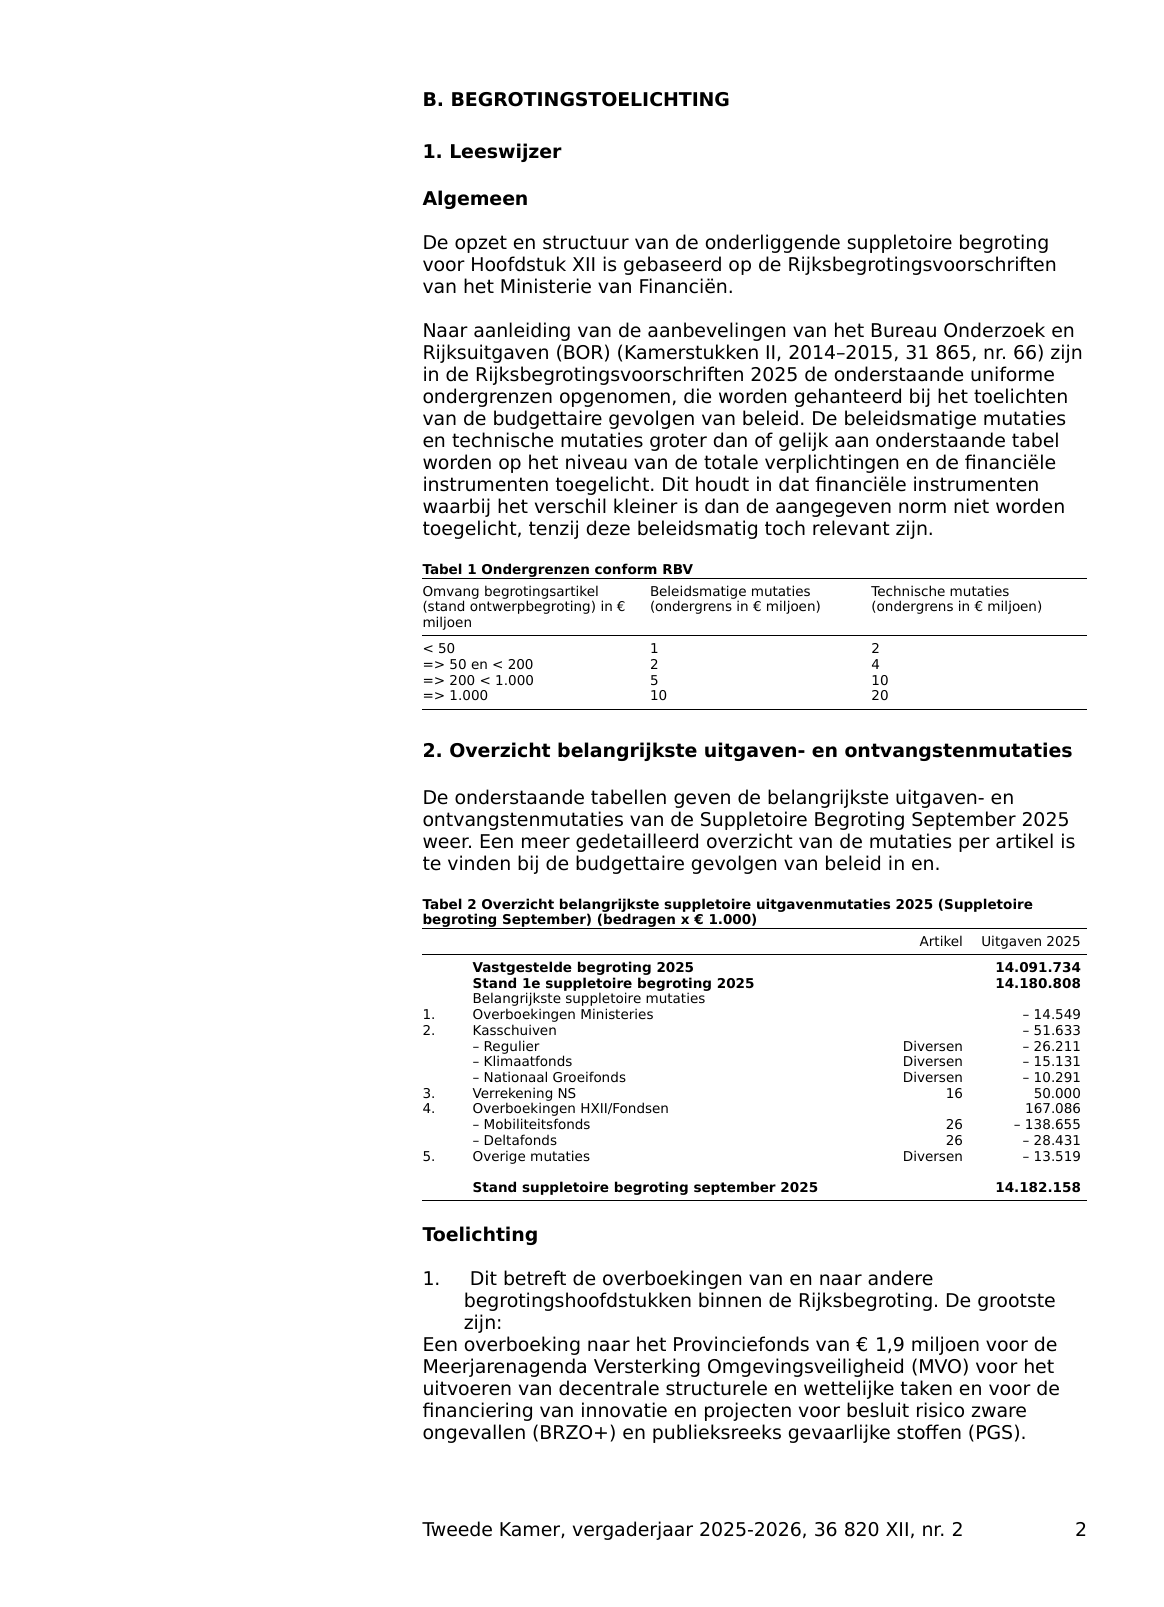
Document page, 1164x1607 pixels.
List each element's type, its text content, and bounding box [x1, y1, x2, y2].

table_cell [850, 991, 968, 1007]
subtitle 2. Overzicht belangrijkste uitgaven- en ontvangstenmutaties [422, 740, 1087, 762]
table_cell [850, 1180, 968, 1200]
table_cell [422, 929, 467, 954]
subtitle Toelichting [422, 1224, 1087, 1246]
table_header Tabel 2 Overzicht belangrijkste suppletoire uitgavenmutaties 2025 (Suppletoire begroting September) (bedragen x € 1.000) [422, 896, 1087, 928]
text De onderstaande tabellen geven de belangrĳkste uitgaven- en ontvangstenmutaties van de Suppletoire Begroting September 2025 weer. Een meer gedetailleerd overzicht van de mutaties per artikel is te vinden bĳ de budgettaire gevolgen van beleid in en. [422, 787, 1087, 874]
table_cell Diversen [850, 1070, 968, 1086]
table_cell 5. [422, 1149, 467, 1164]
table_cell [422, 955, 467, 976]
table_cell Kasschuiven [467, 1023, 850, 1038]
table_cell 2. [422, 1023, 467, 1038]
text 1. Dit betreft de overboekingen van en naar andere begrotingshoofdstukken binnen de Rijksbegroting. De grootste zijn: [422, 1268, 1087, 1334]
table_cell Belangrijkste suppletoire mutaties [467, 991, 850, 1007]
table_cell 5 [644, 673, 865, 688]
table_cell 4. [422, 1101, 467, 1117]
table_cell – Klimaatfonds [467, 1054, 850, 1070]
table_cell – Regulier [467, 1039, 850, 1054]
table_cell [467, 929, 850, 954]
table_cell [467, 1164, 850, 1180]
table_cell 167.086 [969, 1101, 1087, 1117]
table_cell [850, 1007, 968, 1023]
table_cell Diversen [850, 1039, 968, 1054]
table_cell – 14.549 [969, 1007, 1087, 1023]
table_cell Stand suppletoire begroting september 2025 [467, 1180, 850, 1200]
subtitle Algemeen [422, 188, 1087, 210]
table_cell – Deltafonds [467, 1133, 850, 1148]
table_cell Artikel [850, 929, 968, 954]
table_cell 1 [644, 636, 865, 657]
table_cell Overige mutaties [467, 1149, 850, 1164]
table_cell 4 [865, 657, 1087, 672]
table_cell => 1.000 [422, 688, 644, 709]
table_cell [850, 1164, 968, 1180]
table_cell Stand 1e suppletoire begroting 2025 [467, 976, 850, 991]
table_cell [850, 955, 968, 976]
subtitle 1. Leeswijzer [422, 141, 1087, 163]
table_cell Omvang begrotingsartikel (stand ontwerpbegroting) in € miljoen [422, 579, 644, 635]
table_cell – 28.431 [969, 1133, 1087, 1148]
text Een overboeking naar het Provinciefonds van € 1,9 miljoen voor de Meerjarenagenda Versterking Omgevingsveiligheid (MVO) voor het uitvoeren van decentrale structurele en wettelijke taken en voor de financiering van innovatie en projecten voor besluit risico zware ongevallen (BRZO+) en publieksreeks gevaarlijke stoffen (PGS). [422, 1334, 1087, 1444]
table_cell [422, 1180, 467, 1200]
table_cell 1. [422, 1007, 467, 1023]
table_cell [422, 1039, 467, 1054]
table_cell 26 [850, 1117, 968, 1133]
text Naar aanleiding van de aanbevelingen van het Bureau Onderzoek en Rijksuitgaven (BOR) (Kamerstukken II, 2014–2015, 31 865, nr. 66) zijn in de Rijksbegrotingsvoorschriften 2025 de onderstaande uniforme ondergrenzen opgenomen, die worden gehanteerd bij het toelichten van de budgettaire gevolgen van beleid. De beleidsmatige mutaties en technische mutaties groter dan of gelijk aan onderstaande tabel worden op het niveau van de totale verplichtingen en de financiële instrumenten toegelicht. Dit houdt in dat financiële instrumenten waarbij het verschil kleiner is dan de aangegeven norm niet worden toegelicht, tenzij deze beleidsmatig toch relevant zijn. [422, 320, 1087, 540]
table_cell Technische mutaties (ondergrens in € miljoen) [865, 579, 1087, 635]
table_cell Beleidsmatige mutaties (ondergrens in € miljoen) [644, 579, 865, 635]
table_cell 2 [644, 657, 865, 672]
table_cell => 50 en < 200 [422, 657, 644, 672]
table_cell [422, 1164, 467, 1180]
table_cell [422, 991, 467, 1007]
table_cell 3. [422, 1086, 467, 1101]
table_cell 10 [865, 673, 1087, 688]
table_cell Verrekening NS [467, 1086, 850, 1101]
subtitle B. BEGROTINGSTOELICHTING [422, 89, 1087, 111]
table_cell 50.000 [969, 1086, 1087, 1101]
table_cell [422, 976, 467, 991]
table_cell – 51.633 [969, 1023, 1087, 1038]
text De opzet en structuur van de onderliggende suppletoire begroting voor Hoofdstuk XII is gebaseerd op de Rijksbegrotingsvoorschriften van het Ministerie van Financiën. [422, 232, 1087, 298]
table_cell Diversen [850, 1054, 968, 1070]
table_cell < 50 [422, 636, 644, 657]
table_cell – Mobiliteitsfonds [467, 1117, 850, 1133]
table_cell – 138.655 [969, 1117, 1087, 1133]
table_cell 14.182.158 [969, 1180, 1087, 1200]
table_cell [422, 1117, 467, 1133]
table_cell => 200 < 1.000 [422, 673, 644, 688]
table_cell [422, 1070, 467, 1086]
table_cell Vastgestelde begroting 2025 [467, 955, 850, 976]
table_cell 2 [865, 636, 1087, 657]
table_cell 14.091.734 [969, 955, 1087, 976]
table_cell 26 [850, 1133, 968, 1148]
table_cell Diversen [850, 1149, 968, 1164]
table_cell – Nationaal Groeifonds [467, 1070, 850, 1086]
table_cell 16 [850, 1086, 968, 1101]
table_cell – 26.211 [969, 1039, 1087, 1054]
table_cell [422, 1054, 467, 1070]
table_cell [422, 1133, 467, 1148]
table_cell – 13.519 [969, 1149, 1087, 1164]
table_cell [850, 976, 968, 991]
table_cell [850, 1023, 968, 1038]
table_cell 14.180.808 [969, 976, 1087, 991]
table_cell 10 [644, 688, 865, 709]
table_header Tabel 1 Ondergrenzen conform RBV [422, 562, 1087, 578]
table_cell [850, 1101, 968, 1117]
table_cell Uitgaven 2025 [969, 929, 1087, 954]
table_cell – 10.291 [969, 1070, 1087, 1086]
table_cell – 15.131 [969, 1054, 1087, 1070]
table_cell Overboekingen HXII/Fondsen [467, 1101, 850, 1117]
table_cell 20 [865, 688, 1087, 709]
table_cell [969, 1164, 1087, 1180]
table_cell [969, 991, 1087, 1007]
table_cell Overboekingen Ministeries [467, 1007, 850, 1023]
